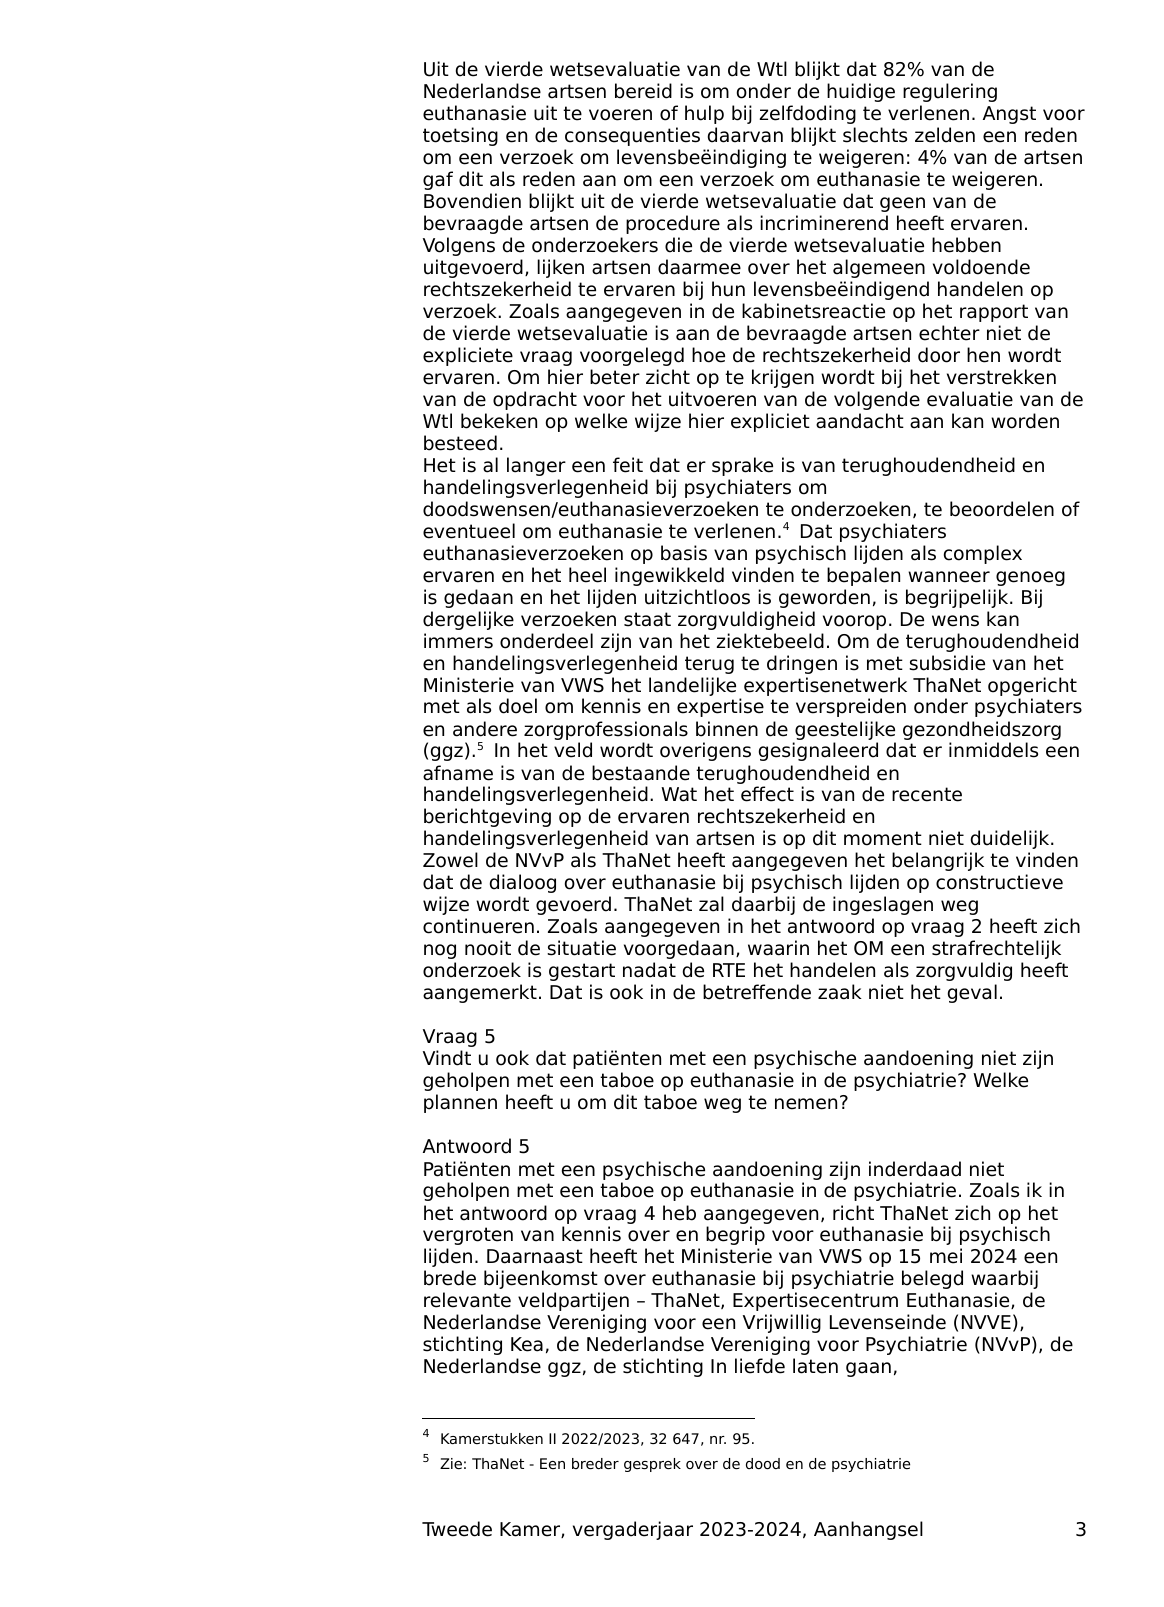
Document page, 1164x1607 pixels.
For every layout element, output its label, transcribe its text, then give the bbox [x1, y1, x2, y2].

text Het is al langer een feit dat er sprake is van terughoudendheid en handelingsverlegenheid bij psychiaters om doodswensen/euthanasieverzoeken te onderzoeken, te beoordelen of eventueel om euthanasie te verlenen. Dat psychiaters euthanasieverzoeken op basis van psychisch lijden als complex ervaren en het heel ingewikkeld vinden te bepalen wanneer genoeg is gedaan en het lijden uitzichtloos is geworden, is begrijpelijk. Bij dergelijke verzoeken staat zorgvuldigheid voorop. De wens kan immers onderdeel zijn van het ziektebeeld. Om de terughoudendheid en handelingsverlegenheid terug te dringen is met subsidie van het Ministerie van VWS het landelijke expertisenetwerk ThaNet opgericht met als doel om kennis en expertise te verspreiden onder psychiaters en andere zorgprofessionals binnen de geestelijke gezondheidszorg (ggz). In het veld wordt overigens gesignaleerd dat er inmiddels een afname is van de bestaande terughoudendheid en handelingsverlegenheid. Wat het effect is van de recente berichtgeving op de ervaren rechtszekerheid en handelingsverlegenheid van artsen is op dit moment niet duidelijk. Zowel de NVvP als ThaNet heeft aangegeven het belangrijk te vinden dat de dialoog over euthanasie bij psychisch lijden op constructieve wijze wordt gevoerd. ThaNet zal daarbij de ingeslagen weg continueren. Zoals aangegeven in het antwoord op vraag 2 heeft zich nog nooit de situatie voorgedaan, waarin het OM een strafrechtelijk onderzoek is gestart nadat de RTE het handelen als zorgvuldig heeft aangemerkt. Dat is ook in de betreffende zaak niet het geval. [422, 455, 1087, 1004]
text Antwoord 5 [422, 1136, 1087, 1158]
text Uit de vierde wetsevaluatie van de Wtl blijkt dat 82% van de Nederlandse artsen bereid is om onder de huidige regulering euthanasie uit te voeren of hulp bij zelfdoding te verlenen. Angst voor toetsing en de consequenties daarvan blijkt slechts zelden een reden om een verzoek om levensbeëindiging te weigeren: 4% van de artsen gaf dit als reden aan om een verzoek om euthanasie te weigeren. Bovendien blijkt uit de vierde wetsevaluatie dat geen van de bevraagde artsen de procedure als incriminerend heeft ervaren. Volgens de onderzoekers die de vierde wetsevaluatie hebben uitgevoerd, lijken artsen daarmee over het algemeen voldoende rechtszekerheid te ervaren bij hun levensbeëindigend handelen op verzoek. Zoals aangegeven in de kabinetsreactie op het rapport van de vierde wetsevaluatie is aan de bevraagde artsen echter niet de expliciete vraag voorgelegd hoe de rechtszekerheid door hen wordt ervaren. Om hier beter zicht op te krijgen wordt bij het verstrekken van de opdracht voor het uitvoeren van de volgende evaluatie van de Wtl bekeken op welke wijze hier expliciet aandacht aan kan worden besteed. [422, 59, 1087, 455]
text Vindt u ook dat patiënten met een psychische aandoening niet zijn geholpen met een taboe op euthanasie in de psychiatrie? Welke plannen heeft u om dit taboe weg te nemen? [422, 1048, 1087, 1114]
text Zie: ThaNet - Een breder gesprek over de dood en de psychiatrie [422, 1452, 1087, 1474]
text Vraag 5 [422, 1026, 1087, 1048]
text Kamerstukken II 2022/2023, 32 647, nr. 95. [422, 1427, 1087, 1449]
text Patiënten met een psychische aandoening zijn inderdaad niet geholpen met een taboe op euthanasie in de psychiatrie. Zoals ik in het antwoord op vraag 4 heb aangegeven, richt ThaNet zich op het vergroten van kennis over en begrip voor euthanasie bij psychisch lijden. Daarnaast heeft het Ministerie van VWS op 15 mei 2024 een brede bijeenkomst over euthanasie bij psychiatrie belegd waarbij relevante veldpartijen – ThaNet, Expertisecentrum Euthanasie, de Nederlandse Vereniging voor een Vrijwillig Levenseinde (NVVE), stichting Kea, de Nederlandse Vereniging voor Psychiatrie (NVvP), de Nederlandse ggz, de stichting In liefde laten gaan, [422, 1158, 1087, 1378]
